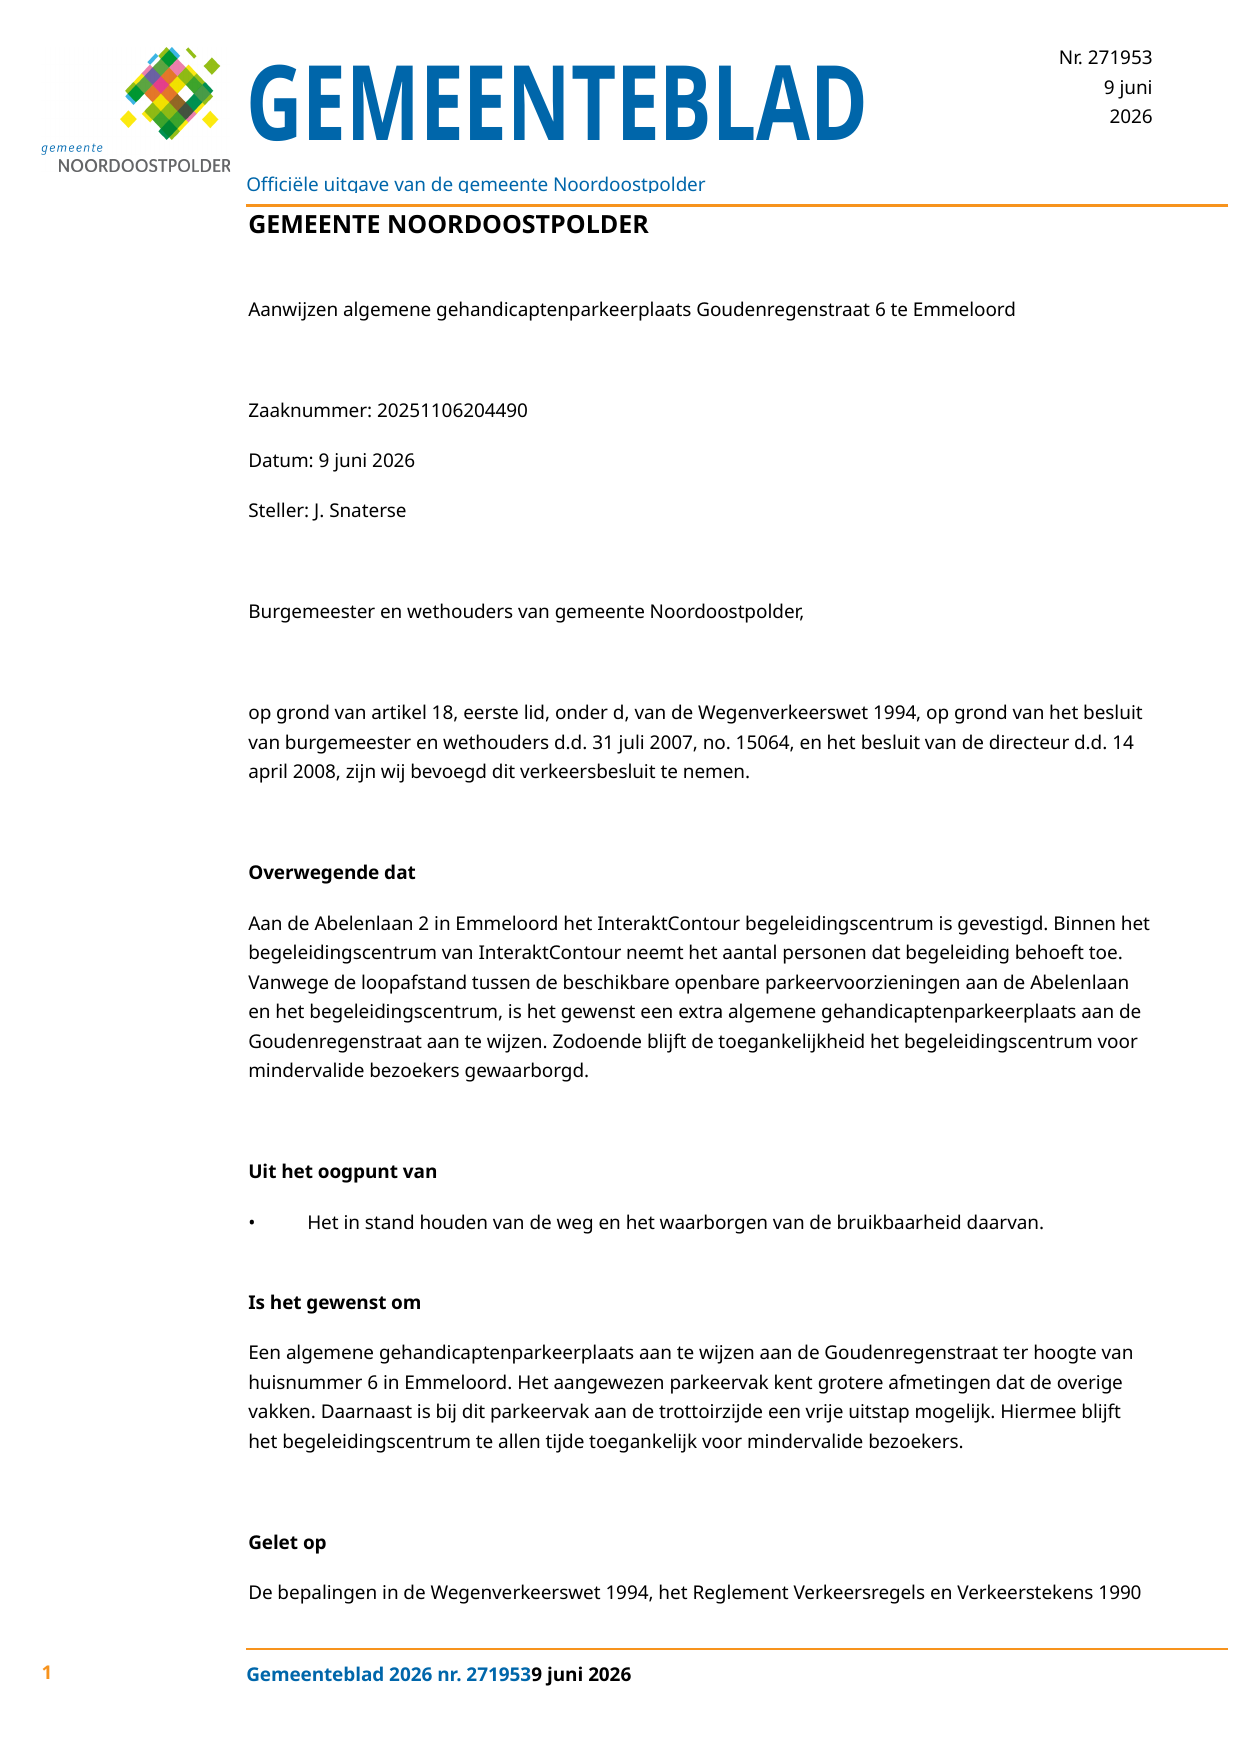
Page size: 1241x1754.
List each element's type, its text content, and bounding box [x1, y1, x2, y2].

text Gelet op [248, 1529, 1152, 1555]
text op grond van artikel 18, eerste lid, onder d, van de Wegenverkeerswet 1994, op grond van het besluit van burgemeester en wethouders d.d. 31 juli 2007, no. 15064, en het besluit van de directeur d.d. 14 april 2008, zijn wij bevoegd dit verkeersbesluit te nemen. [248, 699, 1152, 784]
text Zaaknummer: 20251106204490 [248, 397, 1152, 423]
text Burgemeester en wethouders van gemeente Noordoostpolder, [248, 598, 1152, 624]
text Aanwijzen algemene gehandicaptenparkeerplaats Goudenregenstraat 6 te Emmeloord [248, 296, 1152, 322]
text Overwegende dat [248, 859, 1152, 885]
text Datum: 9 juni 2026 [248, 447, 1152, 473]
text GEMEENTE NOORDOOSTPOLDER [248, 207, 1152, 241]
text Uit het oogpunt van [248, 1158, 1152, 1184]
text Een algemene gehandicaptenparkeerplaats aan te wijzen aan de Goudenregenstraat ter hoogte van huisnummer 6 in Emmeloord. Het aangewezen parkeervak kent grotere afmetingen dat de overige vakken. Daarnaast is bij dit parkeervak aan de trottoirzijde een vrije uitstap mogelijk. Hiermee blijft het begeleidingscentrum te allen tijde toegankelijk voor mindervalide bezoekers. [248, 1339, 1152, 1454]
text Steller: J. Snaterse [248, 498, 1152, 523]
list Het in stand houden van de weg en het waarborgen van de bruikbaarheid daarvan. [248, 1209, 1152, 1235]
picture [41, 47, 231, 172]
text Is het gewenst om [248, 1289, 1152, 1315]
text De bepalingen in de Wegenverkeerswet 1994, het Reglement Verkeersregels en Verkeerstekens 1990 [248, 1579, 1152, 1605]
text Aan de Abelenlaan 2 in Emmeloord het InteraktContour begeleidingscentrum is gevestigd. Binnen het begeleidingscentrum van InteraktContour neemt het aantal personen dat begeleiding behoeft toe. Vanwege de loopafstand tussen de beschikbare openbare parkeervoorzieningen aan de Abelenlaan en het begeleidingscentrum, is het gewenst een extra algemene gehandicaptenparkeerplaats aan de Goudenregenstraat aan te wijzen. Zodoende blijft de toegankelijkheid het begeleidingscentrum voor mindervalide bezoekers gewaarborgd. [248, 910, 1152, 1083]
